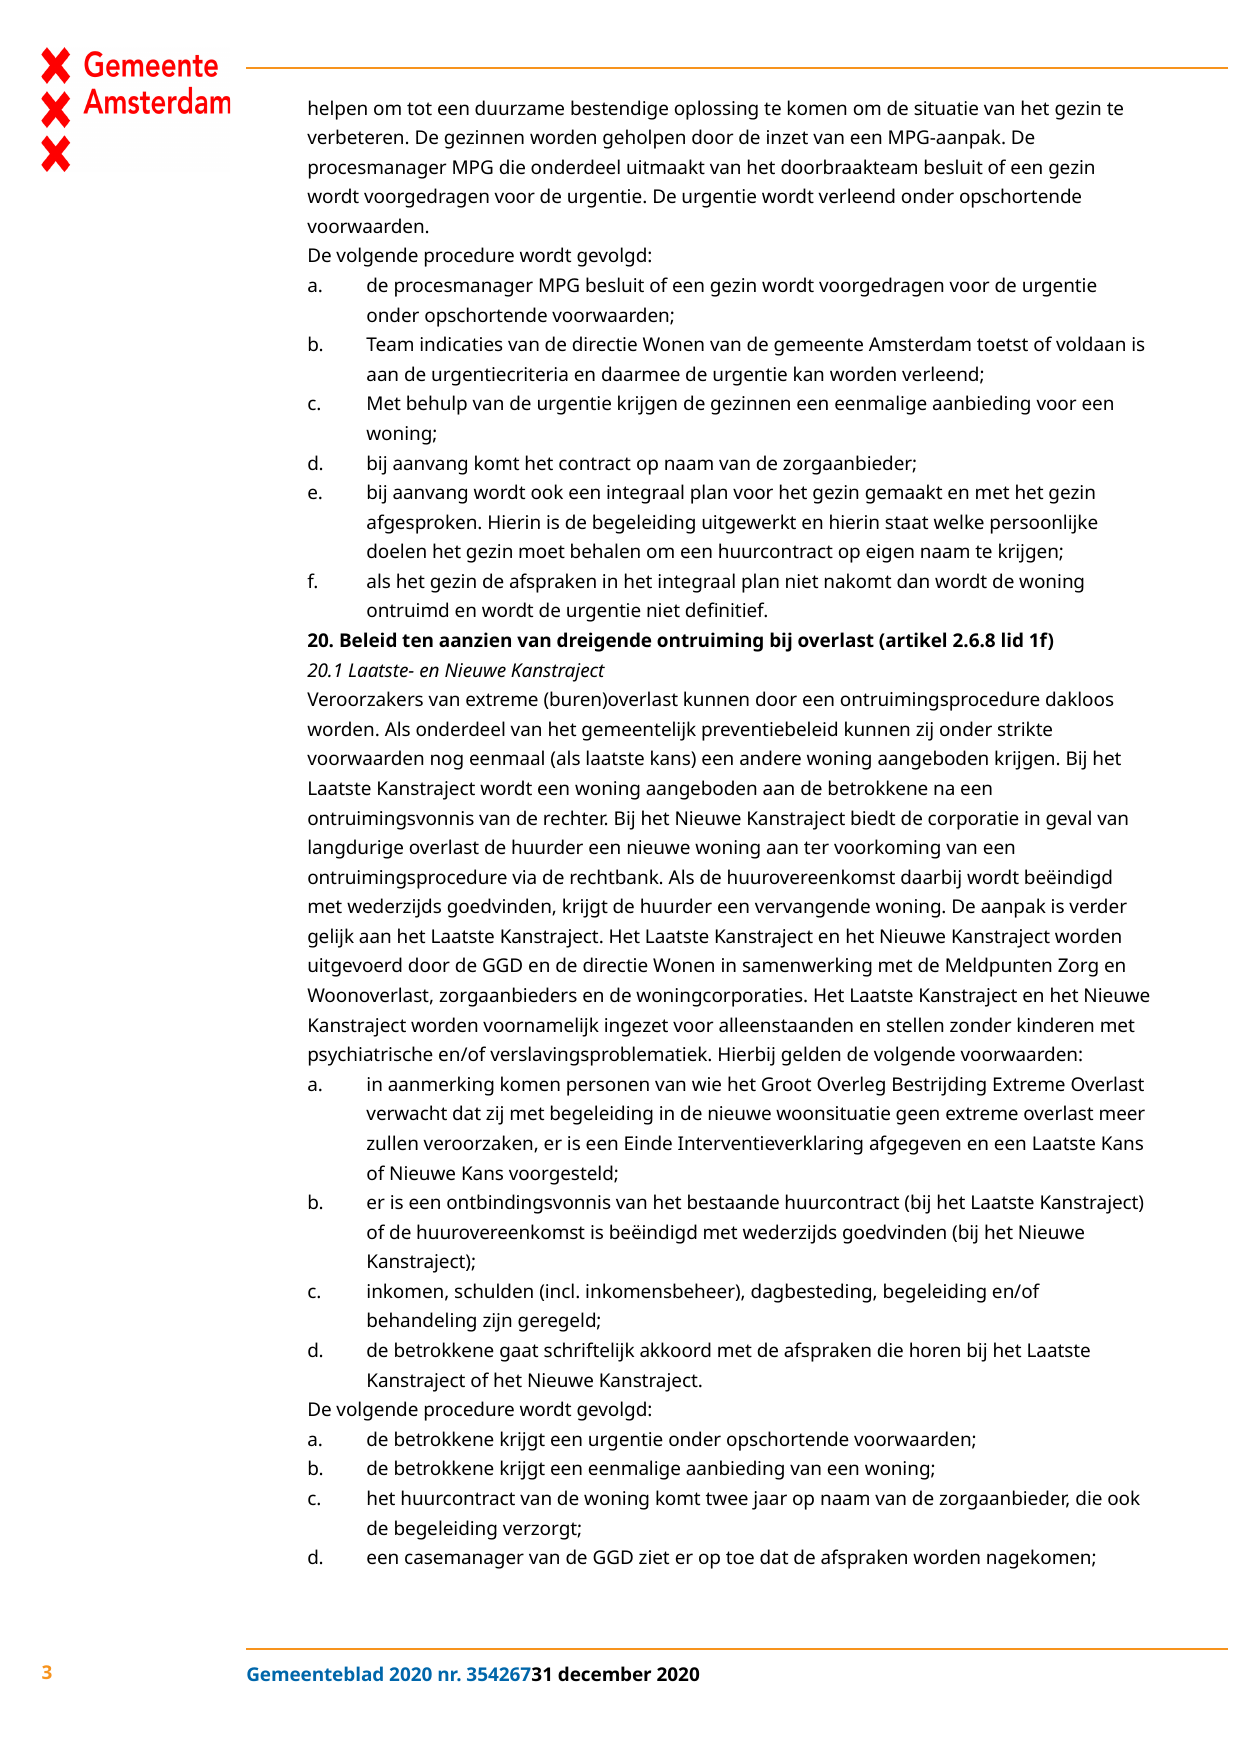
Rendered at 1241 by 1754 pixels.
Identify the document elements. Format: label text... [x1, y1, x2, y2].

list bij aanvang wordt ook een integraal plan voor het gezin gemaakt en met het gezin afgesproken. Hierin is de begeleiding uitgewerkt en hierin staat welke persoonlijke doelen het gezin moet behalen om een huurcontract op eigen naam te krijgen; [307, 479, 1152, 564]
list Met behulp van de urgentie krijgen de gezinnen een eenmalige aanbieding voor een woning; [307, 391, 1152, 446]
list Veroorzakers van extreme (buren)overlast kunnen door een ontruimingsprocedure dakloos worden. Als onderdeel van het gemeentelijk preventiebeleid kunnen zij onder strikte voorwaarden nog eenmaal (als laatste kans) een andere woning aangeboden krijgen. Bij het Laatste Kanstraject wordt een woning aangeboden aan de betrokkene na een ontruimingsvonnis van de rechter. Bij het Nieuwe Kanstraject biedt de corporatie in geval van langdurige overlast de huurder een nieuwe woning aan ter voorkoming van een ontruimingsprocedure via de rechtbank. Als de huurovereenkomst daarbij wordt beëindigd met wederzijds goedvinden, krijgt de huurder een vervangende woning. De aanpak is verder gelijk aan het Laatste Kanstraject. Het Laatste Kanstraject en het Nieuwe Kanstraject worden uitgevoerd door de GGD en de directie Wonen in samenwerking met de Meldpunten Zorg en Woonoverlast, zorgaanbieders en de woningcorporaties. Het Laatste Kanstraject en het Nieuwe Kanstraject worden voornamelijk ingezet voor alleenstaanden en stellen zonder kinderen met psychiatrische en/of verslavingsproblematiek. Hierbij gelden de volgende voorwaarden: [248, 686, 1152, 1067]
list De volgende procedure wordt gevolgd: [248, 1396, 1152, 1422]
list 20. Beleid ten aanzien van dreigende ontruiming bij overlast (artikel 2.6.8 lid 1f) [248, 627, 1152, 653]
list de betrokkene krijgt een urgentie onder opschortende voorwaarden; [307, 1426, 1152, 1452]
list een casemanager van de GGD ziet er op toe dat de afspraken worden nagekomen; [307, 1544, 1152, 1570]
list bij aanvang komt het contract op naam van de zorgaanbieder; [307, 450, 1152, 476]
list de betrokkene krijgt een eenmalige aanbieding van een woning; [307, 1456, 1152, 1481]
list het huurcontract van de woning komt twee jaar op naam van de zorgaanbieder, die ook de begeleiding verzorgt; [307, 1485, 1152, 1541]
list De volgende procedure wordt gevolgd: [248, 243, 1152, 268]
picture [41, 47, 231, 172]
list Team indicaties van de directie Wonen van de gemeente Amsterdam toetst of voldaan is aan de urgentiecriteria en daarmee de urgentie kan worden verleend; [307, 331, 1152, 387]
list de procesmanager MPG besluit of een gezin wordt voorgedragen voor de urgentie onder opschortende voorwaarden; [307, 272, 1152, 328]
list 20.1 Laatste- en Nieuwe Kanstraject [248, 657, 1152, 683]
list inkomen, schulden (incl. inkomensbeheer), dagbesteding, begeleiding en/of behandeling zijn geregeld; [307, 1278, 1152, 1333]
list er is een ontbindingsvonnis van het bestaande huurcontract (bij het Laatste Kanstraject) of de huurovereenkomst is beëindigd met wederzijds goedvinden (bij het Nieuwe Kanstraject); [307, 1189, 1152, 1274]
list helpen om tot een duurzame bestendige oplossing te komen om de situatie van het gezin te verbeteren. De gezinnen worden geholpen door de inzet van een MPG-aanpak. De procesmanager MPG die onderdeel uitmaakt van het doorbraakteam besluit of een gezin wordt voorgedragen voor de urgentie. De urgentie wordt verleend onder opschortende voorwaarden. [248, 95, 1152, 239]
list in aanmerking komen personen van wie het Groot Overleg Bestrijding Extreme Overlast verwacht dat zij met begeleiding in de nieuwe woonsituatie geen extreme overlast meer zullen veroorzaken, er is een Einde Interventieverklaring afgegeven en een Laatste Kans of Nieuwe Kans voorgesteld; [307, 1071, 1152, 1186]
list de betrokkene gaat schriftelijk akkoord met de afspraken die horen bij het Laatste Kanstraject of het Nieuwe Kanstraject. [307, 1337, 1152, 1393]
list als het gezin de afspraken in het integraal plan niet nakomt dan wordt de woning ontruimd en wordt de urgentie niet definitief. [307, 568, 1152, 623]
